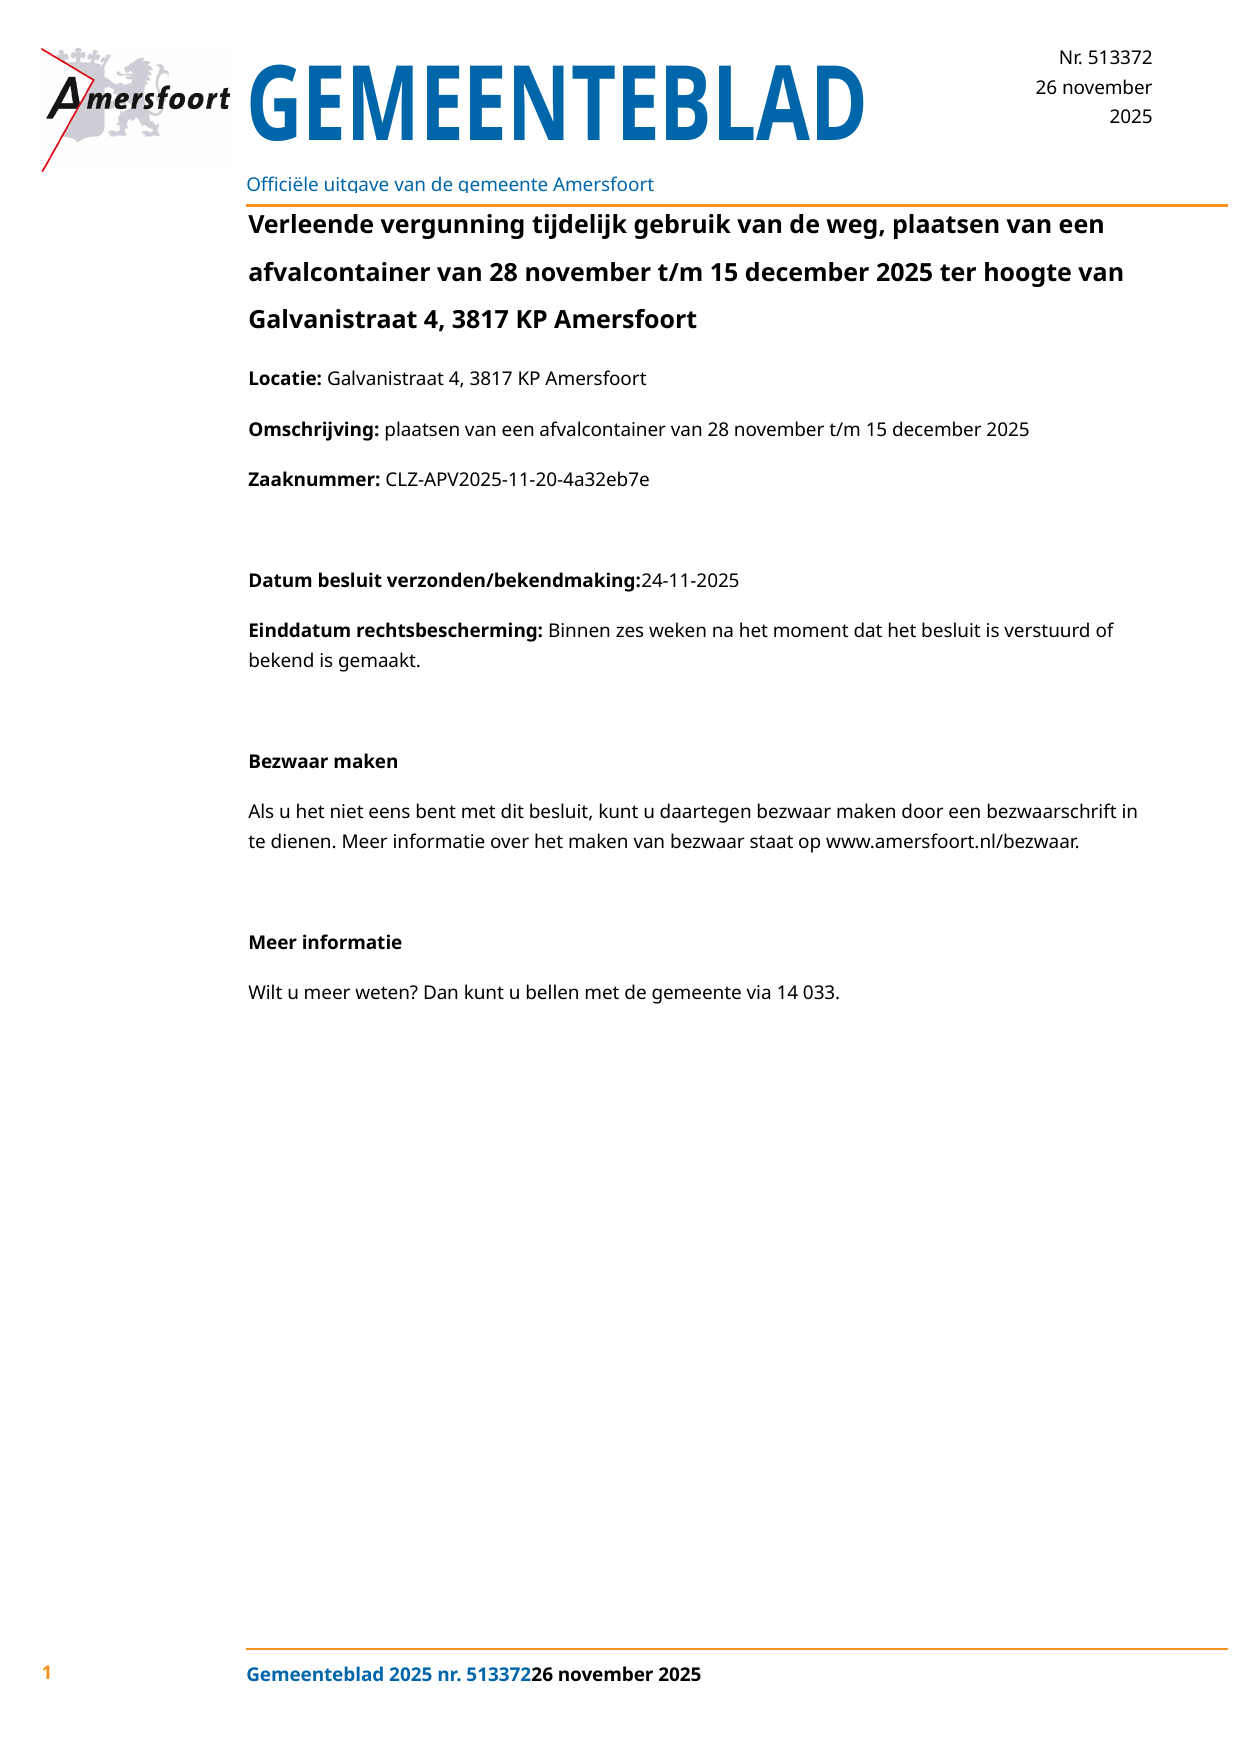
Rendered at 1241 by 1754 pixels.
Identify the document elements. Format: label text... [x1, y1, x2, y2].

text Einddatum rechtsbescherming: Binnen zes weken na het moment dat het besluit is verstuurd of bekend is gemaakt. [248, 618, 1152, 673]
text Datum besluit verzonden/bekendmaking:24-11-2025 [248, 567, 1152, 593]
text Verleende vergunning tijdelijk gebruik van de weg, plaatsen van een afvalcontainer van 28 november t/m 15 december 2025 ter hoogte van Galvanistraat 4, 3817 KP Amersfoort [248, 207, 1152, 336]
text Meer informatie [248, 929, 1152, 954]
text Bezwaar maken [248, 748, 1152, 774]
picture [41, 47, 231, 172]
text Zaaknummer: CLZ-APV2025-11-20-4a32eb7e [248, 466, 1152, 492]
text Locatie: Galvanistraat 4, 3817 KP Amersfoort [248, 366, 1152, 391]
text Als u het niet eens bent met dit besluit, kunt u daartegen bezwaar maken door een bezwaarschrift in te dienen. Meer informatie over het maken van bezwaar staat op www.amersfoort.nl/bezwaar. [248, 798, 1152, 854]
text Wilt u meer weten? Dan kunt u bellen met de gemeente via 14 033. [248, 979, 1152, 1005]
text Omschrijving: plaatsen van een afvalcontainer van 28 november t/m 15 december 2025 [248, 416, 1152, 442]
